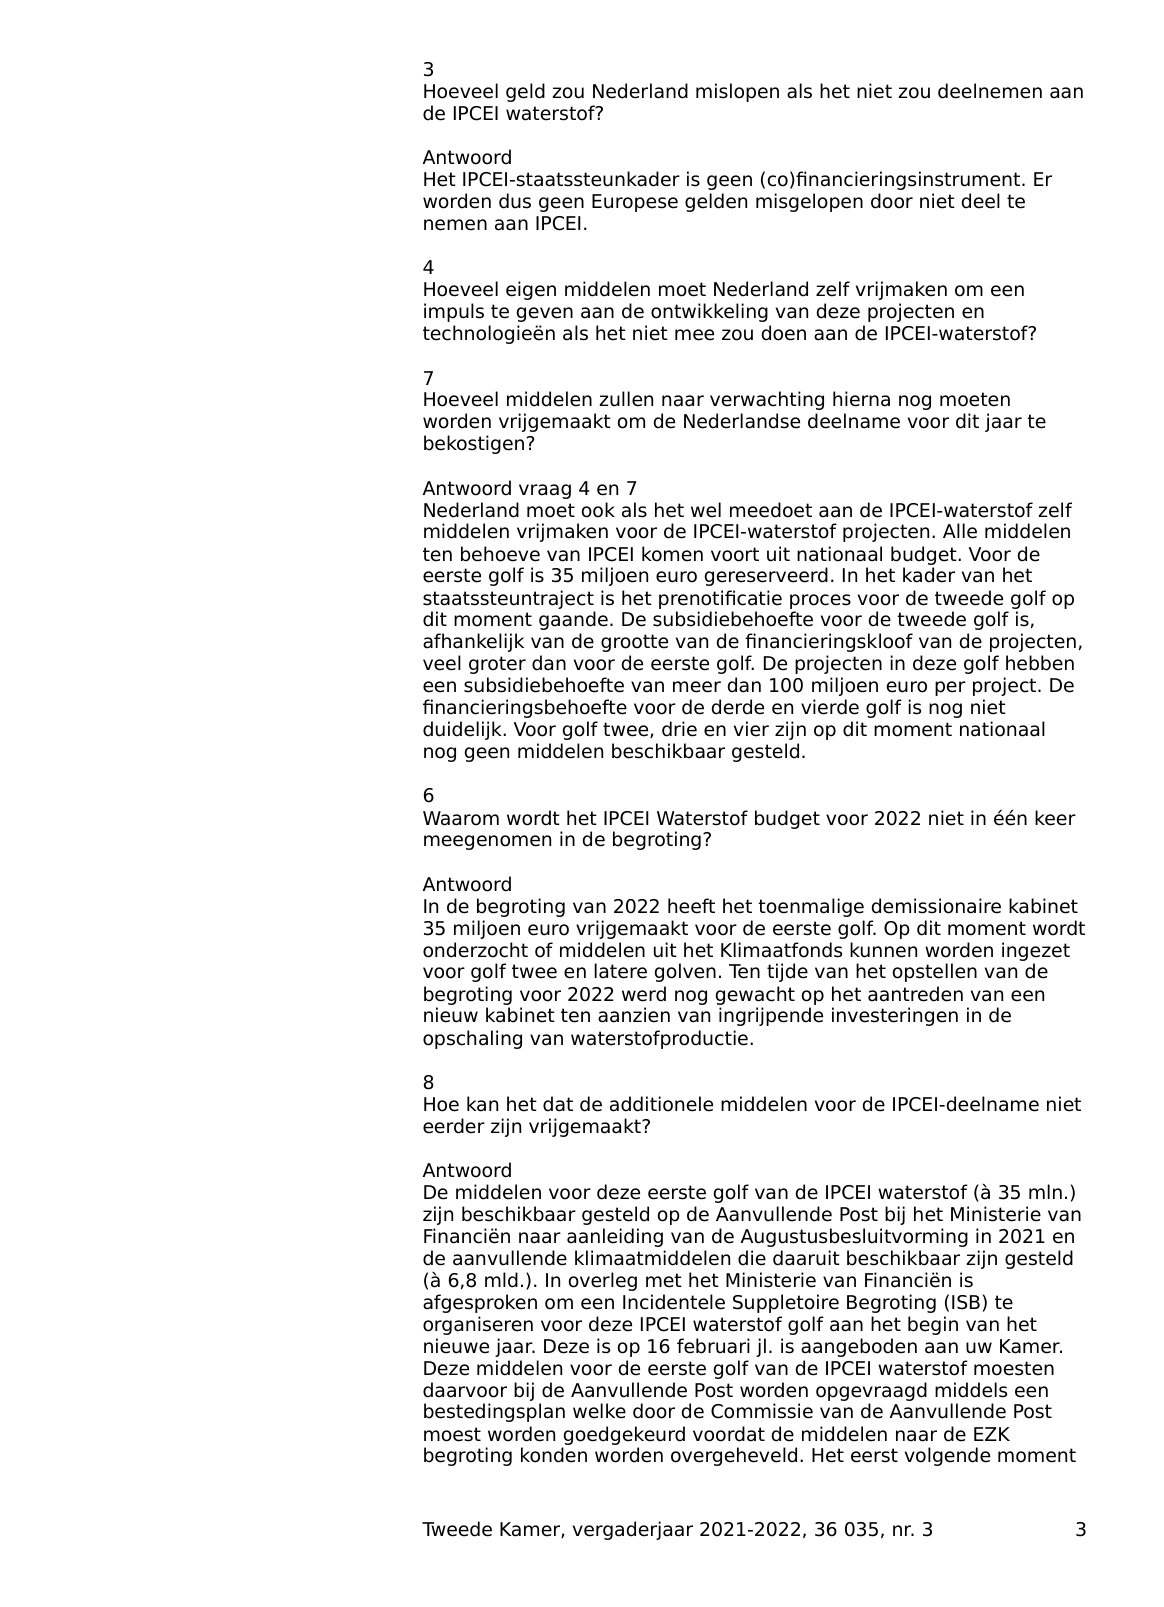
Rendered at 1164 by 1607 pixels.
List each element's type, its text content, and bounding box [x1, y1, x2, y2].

text Antwoord vraag 4 en 7 [422, 477, 1087, 499]
text De middelen voor deze eerste golf van de IPCEI waterstof (à 35 mln.) zijn beschikbaar gesteld op de Aanvullende Post bij het Ministerie van Financiën naar aanleiding van de Augustusbesluitvorming in 2021 en de aanvullende klimaatmiddelen die daaruit beschikbaar zijn gesteld (à 6,8 mld.). In overleg met het Ministerie van Financiën is afgesproken om een Incidentele Suppletoire Begroting (ISB) te organiseren voor deze IPCEI waterstof golf aan het begin van het nieuwe jaar. Deze is op 16 februari jl. is aangeboden aan uw Kamer. Deze middelen voor de eerste golf van de IPCEI waterstof moesten daarvoor bij de Aanvullende Post worden opgevraagd middels een bestedingsplan welke door de Commissie van de Aanvullende Post moest worden goedgekeurd voordat de middelen naar de EZK begroting konden worden overgeheveld. Het eerst volgende moment [422, 1182, 1087, 1467]
text In de begroting van 2022 heeft het toenmalige demissionaire kabinet 35 miljoen euro vrijgemaakt voor de eerste golf. Op dit moment wordt onderzocht of middelen uit het Klimaatfonds kunnen worden ingezet voor golf twee en latere golven. Ten tijde van het opstellen van de begroting voor 2022 werd nog gewacht op het aantreden van een nieuw kabinet ten aanzien van ingrijpende investeringen in de opschaling van waterstofproductie. [422, 896, 1087, 1049]
text 4 [422, 257, 1087, 279]
text 8 [422, 1072, 1087, 1093]
text 7 [422, 367, 1087, 389]
text Antwoord [422, 1160, 1087, 1182]
text Antwoord [422, 147, 1087, 169]
text Het IPCEI-staatssteunkader is geen (co)financieringsinstrument. Er worden dus geen Europese gelden misgelopen door niet deel te nemen aan IPCEI. [422, 169, 1087, 235]
text Waarom wordt het IPCEI Waterstof budget voor 2022 niet in één keer meegenomen in de begroting? [422, 807, 1087, 851]
text Hoeveel geld zou Nederland mislopen als het niet zou deelnemen aan de IPCEI waterstof? [422, 81, 1087, 125]
text 3 [422, 59, 1087, 81]
text Hoeveel eigen middelen moet Nederland zelf vrijmaken om een impuls te geven aan de ontwikkeling van deze projecten en technologieën als het niet mee zou doen aan de IPCEI-waterstof? [422, 279, 1087, 345]
text Nederland moet ook als het wel meedoet aan de IPCEI-waterstof zelf middelen vrijmaken voor de IPCEI-waterstof projecten. Alle middelen ten behoeve van IPCEI komen voort uit nationaal budget. Voor de eerste golf is 35 miljoen euro gereserveerd. In het kader van het staatssteuntraject is het prenotificatie proces voor de tweede golf op dit moment gaande. De subsidiebehoefte voor de tweede golf is, afhankelijk van de grootte van de financieringskloof van de projecten, veel groter dan voor de eerste golf. De projecten in deze golf hebben een subsidiebehoefte van meer dan 100 miljoen euro per project. De financieringsbehoefte voor de derde en vierde golf is nog niet duidelijk. Voor golf twee, drie en vier zijn op dit moment nationaal nog geen middelen beschikbaar gesteld. [422, 499, 1087, 763]
text Hoe kan het dat de additionele middelen voor de IPCEI-deelname niet eerder zijn vrijgemaakt? [422, 1093, 1087, 1137]
text 6 [422, 785, 1087, 807]
text Antwoord [422, 873, 1087, 896]
text Hoeveel middelen zullen naar verwachting hierna nog moeten worden vrijgemaakt om de Nederlandse deelname voor dit jaar te bekostigen? [422, 389, 1087, 455]
